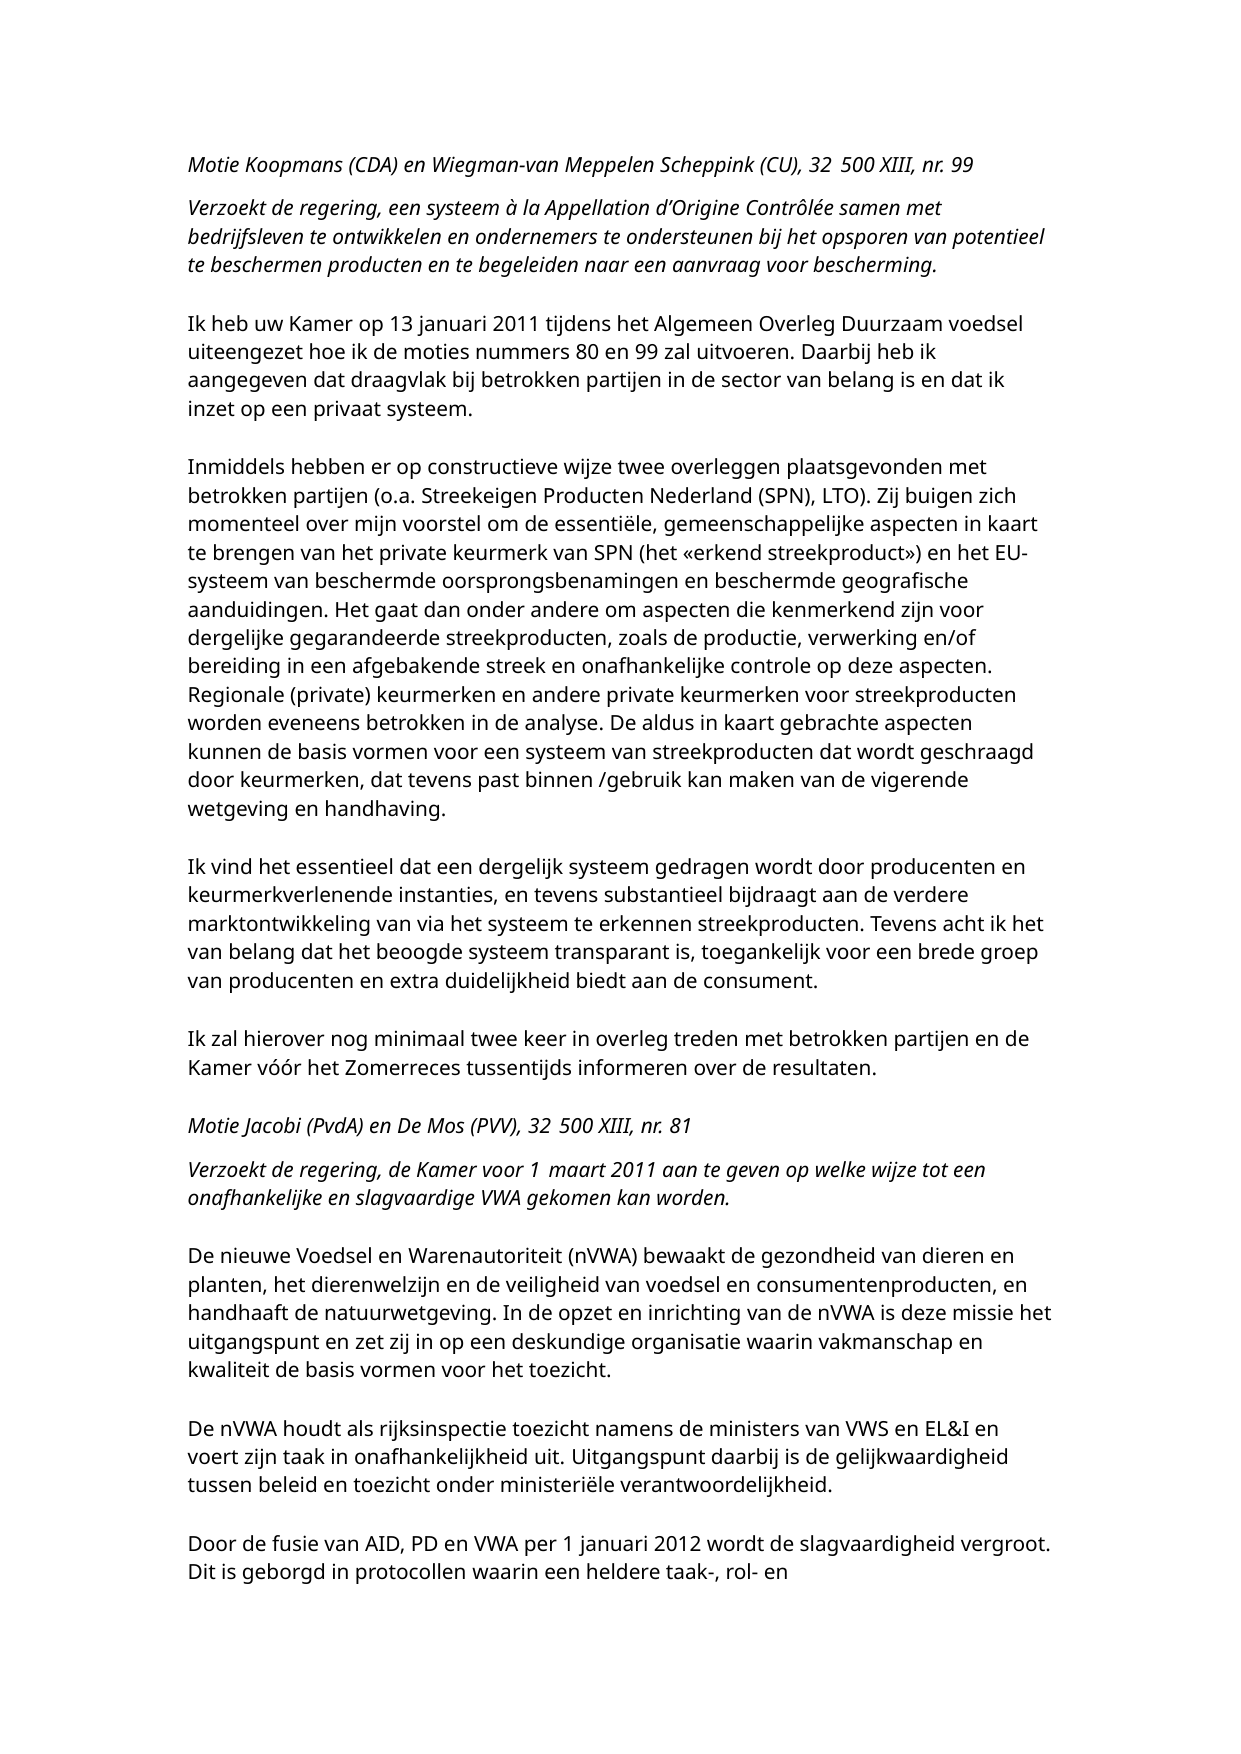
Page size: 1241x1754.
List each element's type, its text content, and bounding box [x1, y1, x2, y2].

text Ik zal hierover nog minimaal twee keer in overleg treden met betrokken partijen en de Kamer vóór het Zomerreces tussentijds informeren over de resultaten. [187, 1024, 1053, 1081]
text Ik heb uw Kamer op 13 januari 2011 tijdens het Algemeen Overleg Duurzaam voedsel uiteengezet hoe ik de moties nummers 80 en 99 zal uitvoeren. Daarbij heb ik aangegeven dat draagvlak bij betrokken partijen in de sector van belang is en dat ik inzet op een privaat systeem. [187, 309, 1053, 422]
text Motie Jacobi (PvdA) en De Mos (PVV), 32 500 XIII, nr. 81 [187, 1111, 1053, 1140]
text De nVWA houdt als rijksinspectie toezicht namens de ministers van VWS en EL&I en voert zijn taak in onafhankelijkheid uit. Uitgangspunt daarbij is de gelijkwaardigheid tussen beleid en toezicht onder ministeriële verantwoordelijkheid. [187, 1414, 1053, 1499]
text Motie Koopmans (CDA) en Wiegman-van Meppelen Scheppink (CU), 32 500 XIII, nr. 99 [187, 150, 1053, 178]
text Ik vind het essentieel dat een dergelijk systeem gedragen wordt door producenten en keurmerkverlenende instanties, en tevens substantieel bijdraagt aan de verdere marktontwikkeling van via het systeem te erkennen streekproducten. Tevens acht ik het van belang dat het beoogde systeem transparant is, toegankelijk voor een brede groep van producenten en extra duidelijkheid biedt aan de consument. [187, 852, 1053, 994]
text Inmiddels hebben er op constructieve wijze twee overleggen plaatsgevonden met betrokken partijen (o.a. Streekeigen Producten Nederland (SPN), LTO). Zij buigen zich momenteel over mijn voorstel om de essentiële, gemeenschappelijke aspecten in kaart te brengen van het private keurmerk van SPN (het «erkend streekproduct») en het EU-systeem van beschermde oorsprongsbenamingen en beschermde geografische aanduidingen. Het gaat dan onder andere om aspecten die kenmerkend zijn voor dergelijke gegarandeerde streekproducten, zoals de productie, verwerking en/of bereiding in een afgebakende streek en onafhankelijke controle op deze aspecten. Regionale (private) keurmerken en andere private keurmerken voor streekproducten worden eveneens betrokken in de analyse. De aldus in kaart gebrachte aspecten kunnen de basis vormen voor een systeem van streekproducten dat wordt geschraagd door keurmerken, dat tevens past binnen /gebruik kan maken van de vigerende wetgeving en handhaving. [187, 452, 1053, 822]
text Door de fusie van AID, PD en VWA per 1 januari 2012 wordt de slagvaardigheid vergroot. Dit is geborgd in protocollen waarin een heldere taak-, rol- en [187, 1529, 1053, 1586]
text De nieuwe Voedsel en Warenautoriteit (nVWA) bewaakt de gezondheid van dieren en planten, het dierenwelzijn en de veiligheid van voedsel en consumentenproducten, en handhaaft de natuurwetgeving. In de opzet en inrichting van de nVWA is deze missie het uitgangspunt en zet zij in op een deskundige organisatie waarin vakmanschap en kwaliteit de basis vormen voor het toezicht. [187, 1242, 1053, 1384]
text Verzoekt de regering, de Kamer voor 1 maart 2011 aan te geven op welke wijze tot een onafhankelijke en slagvaardige VWA gekomen kan worden. [187, 1155, 1053, 1212]
text Verzoekt de regering, een systeem à la Appellation d’Origine Contrôlée samen met bedrijfsleven te ontwikkelen en ondernemers te ondersteunen bij het opsporen van potentieel te beschermen producten en te begeleiden naar een aanvraag voor bescherming. [187, 193, 1053, 279]
